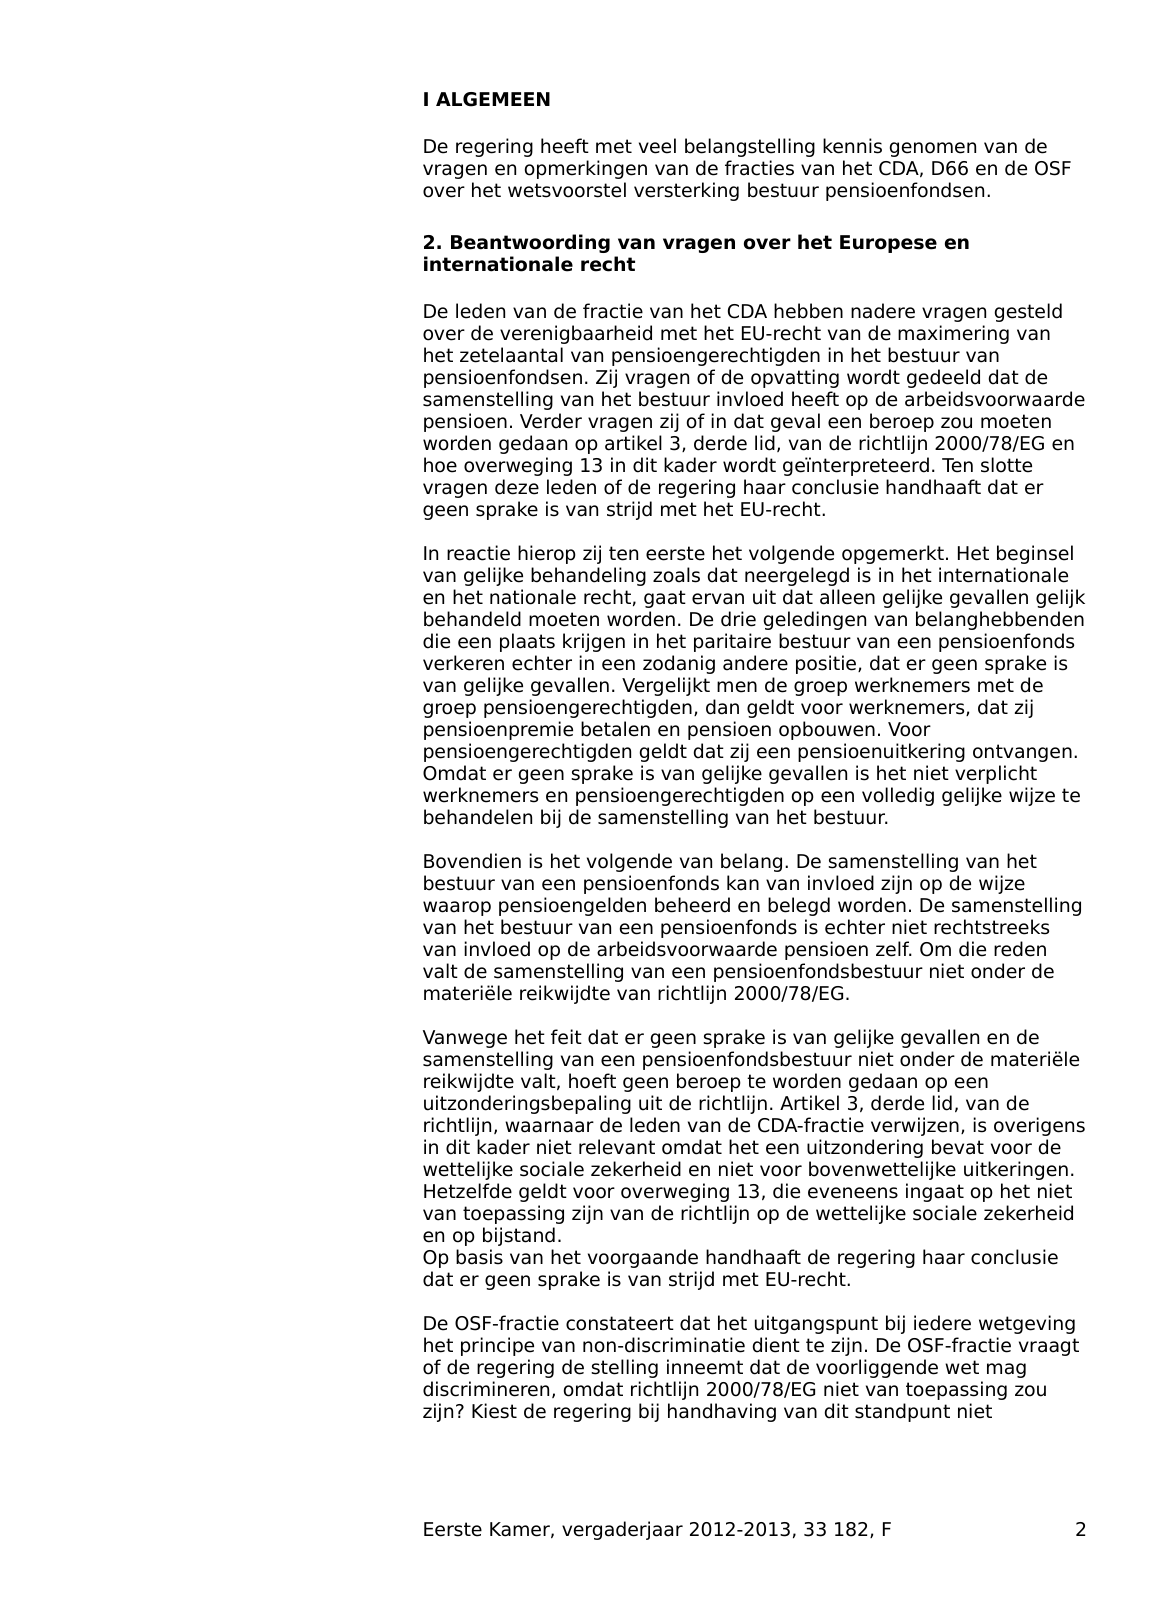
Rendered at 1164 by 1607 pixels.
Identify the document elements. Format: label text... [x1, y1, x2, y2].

text De OSF-fractie constateert dat het uitgangspunt bij iedere wetgeving het principe van non-discriminatie dient te zijn. De OSF-fractie vraagt of de regering de stelling inneemt dat de voorliggende wet mag discrimineren, omdat richtlijn 2000/78/EG niet van toepassing zou zijn? Kiest de regering bij handhaving van dit standpunt niet [422, 1313, 1087, 1423]
text Vanwege het feit dat er geen sprake is van gelijke gevallen en de samenstelling van een pensioenfondsbestuur niet onder de materiële reikwijdte valt, hoeft geen beroep te worden gedaan op een uitzonderingsbepaling uit de richtlijn. Artikel 3, derde lid, van de richtlijn, waarnaar de leden van de CDA-fractie verwijzen, is overigens in dit kader niet relevant omdat het een uitzondering bevat voor de wettelijke sociale zekerheid en niet voor bovenwettelijke uitkeringen. Hetzelfde geldt voor overweging 13, die eveneens ingaat op het niet van toepassing zijn van de richtlijn op de wettelijke sociale zekerheid en op bijstand. [422, 1027, 1087, 1247]
text De regering heeft met veel belangstelling kennis genomen van de vragen en opmerkingen van de fracties van het CDA, D66 en de OSF over het wetsvoorstel versterking bestuur pensioenfondsen. [422, 136, 1087, 202]
subtitle 2. Beantwoording van vragen over het Europese en internationale recht [422, 232, 1087, 276]
text Bovendien is het volgende van belang. De samenstelling van het bestuur van een pensioenfonds kan van invloed zijn op de wijze waarop pensioengelden beheerd en belegd worden. De samenstelling van het bestuur van een pensioenfonds is echter niet rechtstreeks van invloed op de arbeidsvoorwaarde pensioen zelf. Om die reden valt de samenstelling van een pensioenfondsbestuur niet onder de materiële reikwijdte van richtlijn 2000/78/EG. [422, 851, 1087, 1005]
subtitle I ALGEMEEN [422, 89, 1087, 111]
text Op basis van het voorgaande handhaaft de regering haar conclusie dat er geen sprake is van strijd met EU-recht. [422, 1247, 1087, 1291]
text In reactie hierop zij ten eerste het volgende opgemerkt. Het beginsel van gelijke behandeling zoals dat neergelegd is in het internationale en het nationale recht, gaat ervan uit dat alleen gelijke gevallen gelijk behandeld moeten worden. De drie geledingen van belanghebbenden die een plaats krijgen in het paritaire bestuur van een pensioenfonds verkeren echter in een zodanig andere positie, dat er geen sprake is van gelijke gevallen. Vergelijkt men de groep werknemers met de groep pensioengerechtigden, dan geldt voor werknemers, dat zij pensioenpremie betalen en pensioen opbouwen. Voor pensioengerechtigden geldt dat zij een pensioenuitkering ontvangen. Omdat er geen sprake is van gelijke gevallen is het niet verplicht werknemers en pensioengerechtigden op een volledig gelijke wijze te behandelen bij de samenstelling van het bestuur. [422, 543, 1087, 829]
text De leden van de fractie van het CDA hebben nadere vragen gesteld over de verenigbaarheid met het EU-recht van de maximering van het zetelaantal van pensioengerechtigden in het bestuur van pensioenfondsen. Zij vragen of de opvatting wordt gedeeld dat de samenstelling van het bestuur invloed heeft op de arbeidsvoorwaarde pensioen. Verder vragen zij of in dat geval een beroep zou moeten worden gedaan op artikel 3, derde lid, van de richtlijn 2000/78/EG en hoe overweging 13 in dit kader wordt geïnterpreteerd. Ten slotte vragen deze leden of de regering haar conclusie handhaaft dat er geen sprake is van strijd met het EU-recht. [422, 301, 1087, 521]
